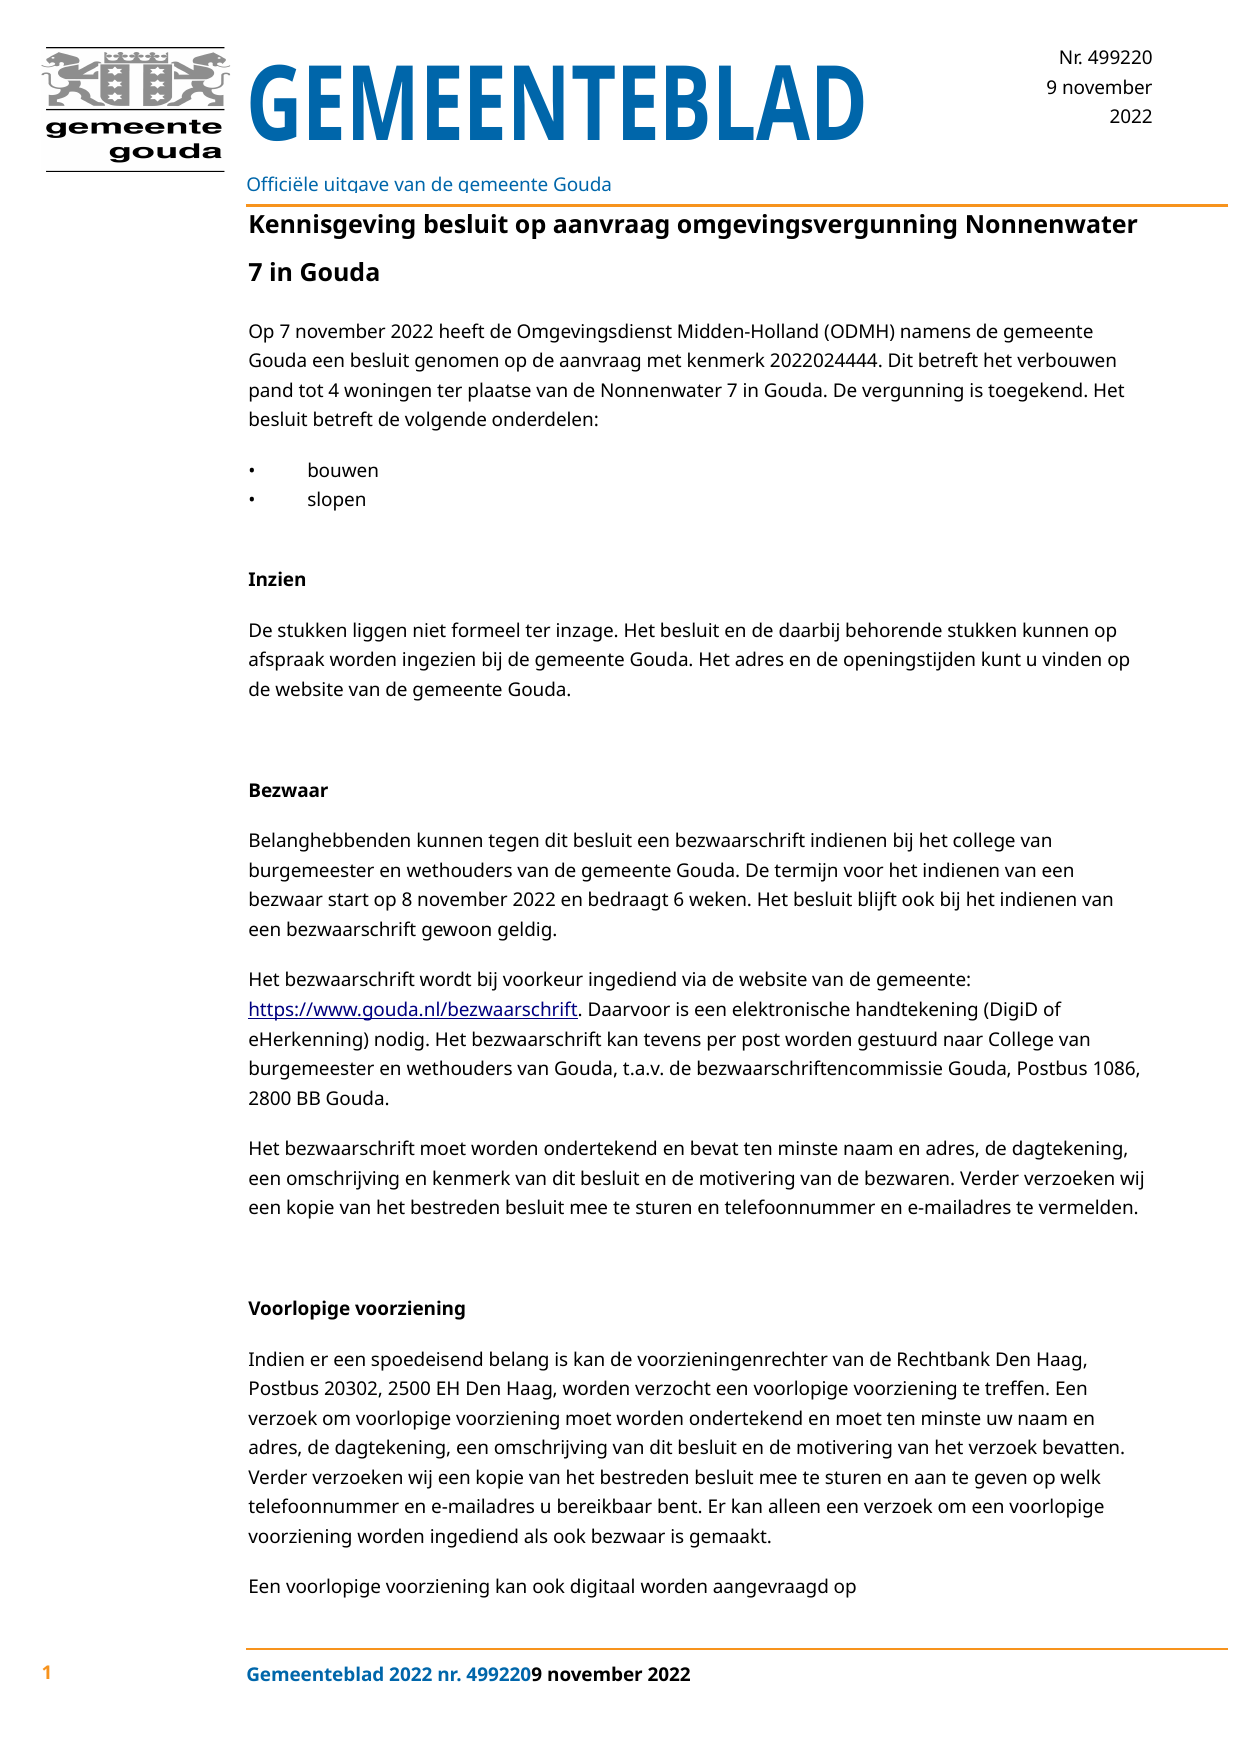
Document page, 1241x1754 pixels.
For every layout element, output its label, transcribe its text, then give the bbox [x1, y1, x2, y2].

text Indien er een spoedeisend belang is kan de voorzieningenrechter van de Rechtbank Den Haag, Postbus 20302, 2500 EH Den Haag, worden verzocht een voorlopige voorziening te treffen. Een verzoek om voorlopige voorziening moet worden ondertekend en moet ten minste uw naam en adres, de dagtekening, een omschrijving van dit besluit en de motivering van het verzoek bevatten. Verder verzoeken wij een kopie van het bestreden besluit mee te sturen en aan te geven op welk telefoonnummer en e-mailadres u bereikbaar bent. Er kan alleen een verzoek om een voorlopige voorziening worden ingediend als ook bezwaar is gemaakt. [248, 1346, 1152, 1549]
list bouwen [248, 457, 1152, 483]
text Kennisgeving besluit op aanvraag omgevingsvergunning Nonnenwater 7 in Gouda [248, 207, 1152, 288]
text Bezwaar [248, 777, 1152, 803]
text Een voorlopige voorziening kan ook digitaal worden aangevraagd op [248, 1574, 1152, 1599]
text Het bezwaarschrift moet worden ondertekend en bevat ten minste naam en adres, de dagtekening, een omschrijving en kenmerk van dit besluit en de motivering van de bezwaren. Verder verzoeken wij een kopie van het bestreden besluit mee te sturen en telefoonnummer en e-mailadres te vermelden. [248, 1135, 1152, 1220]
text Op 7 november 2022 heeft de Omgevingsdienst Midden-Holland (ODMH) namens de gemeente Gouda een besluit genomen op de aanvraag met kenmerk 2022024444. Dit betreft het verbouwen pand tot 4 woningen ter plaatse van de Nonnenwater 7 in Gouda. De vergunning is toegekend. Het besluit betreft de volgende onderdelen: [248, 318, 1152, 432]
text Inzien [248, 567, 1152, 592]
picture [41, 47, 231, 172]
text Het bezwaarschrift wordt bij voorkeur ingediend via de website van de gemeente: https://www.gouda.nl/bezwaarschrift. Daarvoor is een elektronische handtekening (DigiD of eHerkenning) nodig. Het bezwaarschrift kan tevens per post worden gestuurd naar College van burgemeester en wethouders van Gouda, t.a.v. de bezwaarschriftencommissie Gouda, Postbus 1086, 2800 BB Gouda. [248, 967, 1152, 1111]
list slopen [248, 487, 1152, 512]
text Voorlopige voorziening [248, 1295, 1152, 1321]
text Belanghebbenden kunnen tegen dit besluit een bezwaarschrift indienen bij het college van burgemeester en wethouders van de gemeente Gouda. De termijn voor het indienen van een bezwaar start op 8 november 2022 en bedraagt 6 weken. Het besluit blijft ook bij het indienen van een bezwaarschrift gewoon geldig. [248, 827, 1152, 942]
text De stukken liggen niet formeel ter inzage. Het besluit en de daarbij behorende stukken kunnen op afspraak worden ingezien bij de gemeente Gouda. Het adres en de openingstijden kunt u vinden op de website van de gemeente Gouda. [248, 617, 1152, 702]
